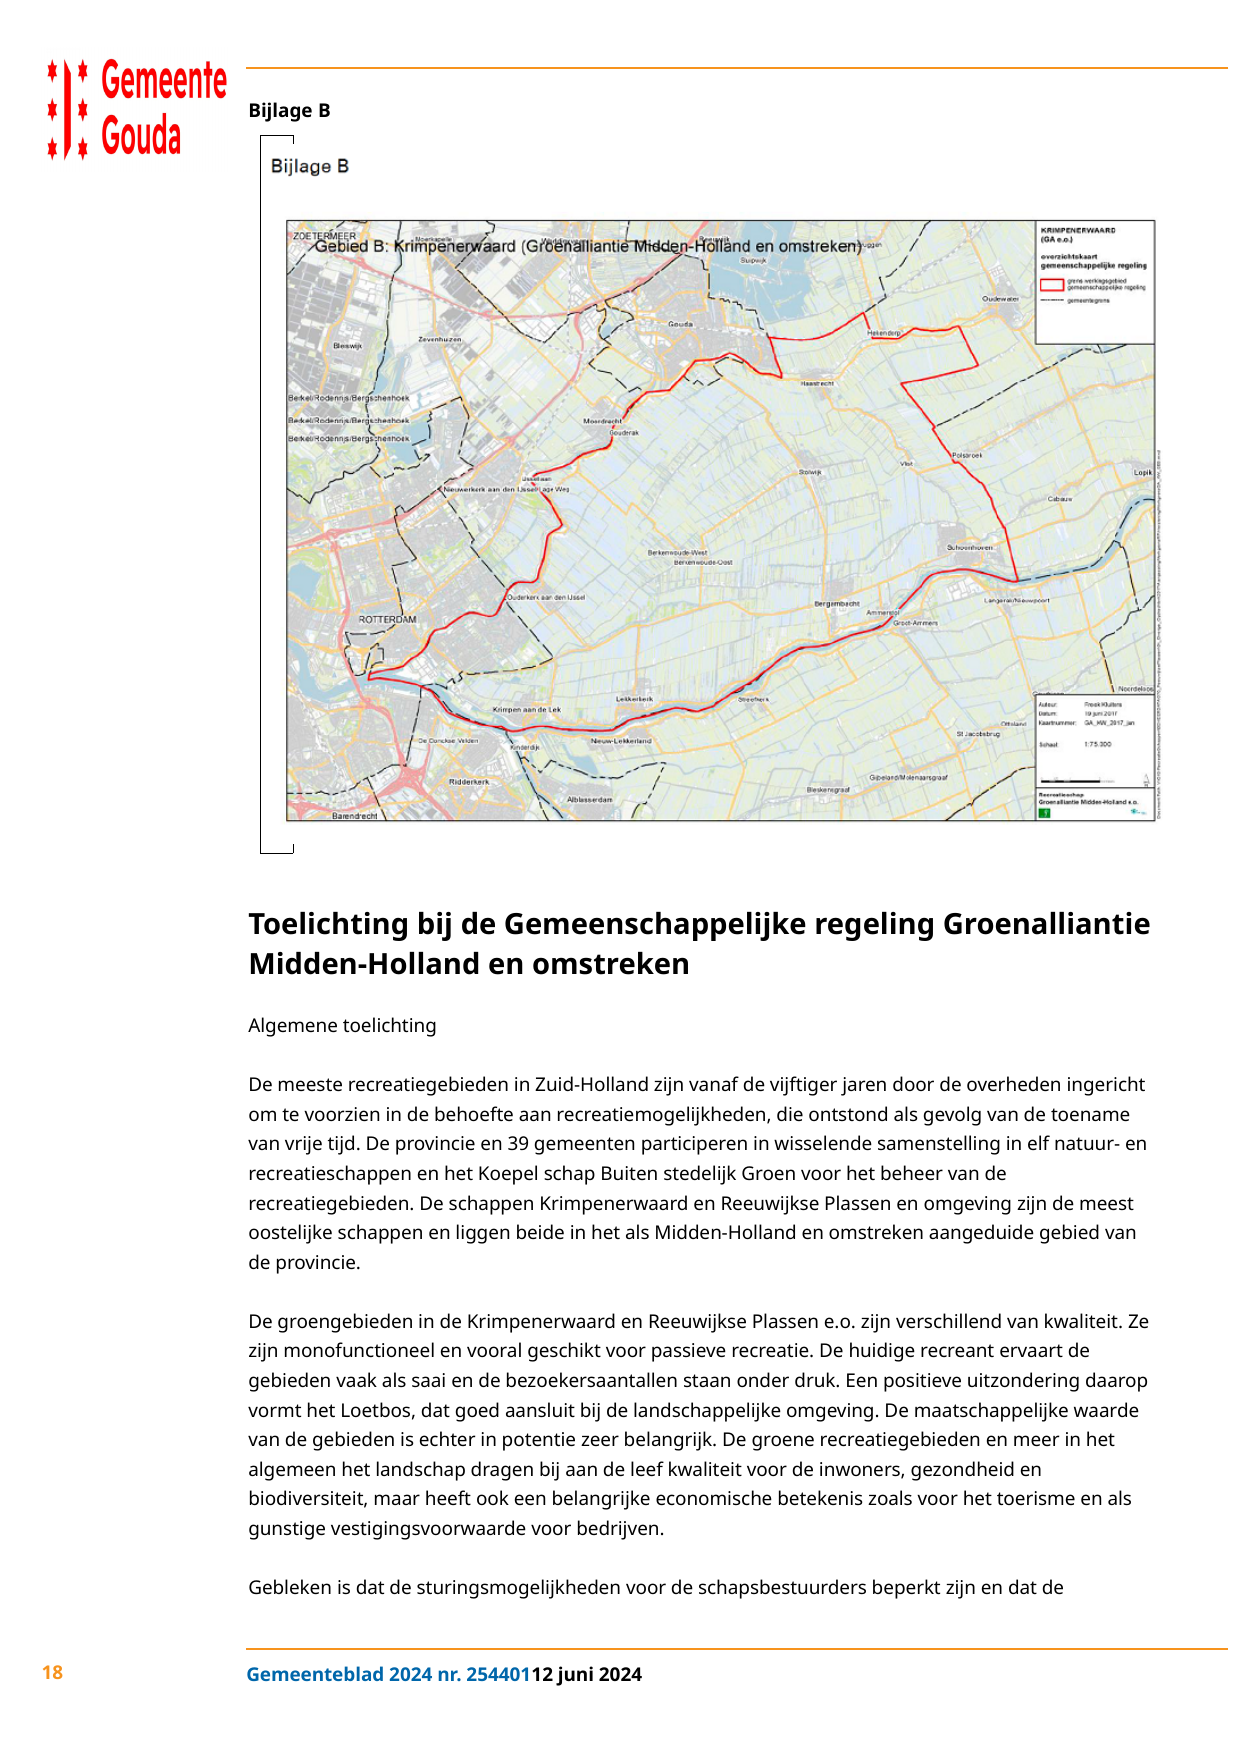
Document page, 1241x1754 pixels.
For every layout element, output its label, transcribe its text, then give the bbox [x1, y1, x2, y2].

text Gebleken is dat de sturingsmogelijkheden voor de schapsbestuurders beperkt zijn en dat de [248, 1574, 1152, 1600]
text Algemene toelichting [248, 1012, 1152, 1038]
text Bijlage B [248, 95, 1152, 123]
text De groengebieden in de Krimpenerwaard en Reeuwijkse Plassen e.o. zijn verschillend van kwaliteit. Ze zijn monofunctioneel en vooral geschikt voor passieve recreatie. De huidige recreant ervaart de gebieden vaak als saai en de bezoekersaantallen staan onder druk. Een positieve uitzondering daarop vormt het Loetbos, dat goed aansluit bij de landschappelijke omgeving. De maatschappelijke waarde van de gebieden is echter in potentie zeer belangrijk. De groene recreatiegebieden en meer in het algemeen het landschap dragen bij aan de leef kwaliteit voor de inwoners, gezondheid en biodiversiteit, maar heeft ook een belangrijke economische betekenis zoals voor het toerisme en als gunstige vestigingsvoorwaarde voor bedrijven. [248, 1308, 1152, 1541]
picture [268, 144, 1173, 844]
text Toelichting bij de Gemeenschappelijke regeling Groenalliantie Midden-Holland en omstreken [248, 904, 1152, 983]
text De meeste recreatiegebieden in Zuid-Holland zijn vanaf de vijftiger jaren door de overheden ingericht om te voorzien in de behoefte aan recreatiemogelijkheden, die ontstond als gevolg van de toename van vrije tijd. De provincie en 39 gemeenten participeren in wisselende samenstelling in elf natuur- en recreatieschappen en het Koepel schap Buiten stedelijk Groen voor het beheer van de recreatiegebieden. De schappen Krimpenerwaard en Reeuwijkse Plassen en omgeving zijn de meest oostelijke schappen en liggen beide in het als Midden-Holland en omstreken aangeduide gebied van de provincie. [248, 1071, 1152, 1274]
picture [41, 47, 231, 172]
